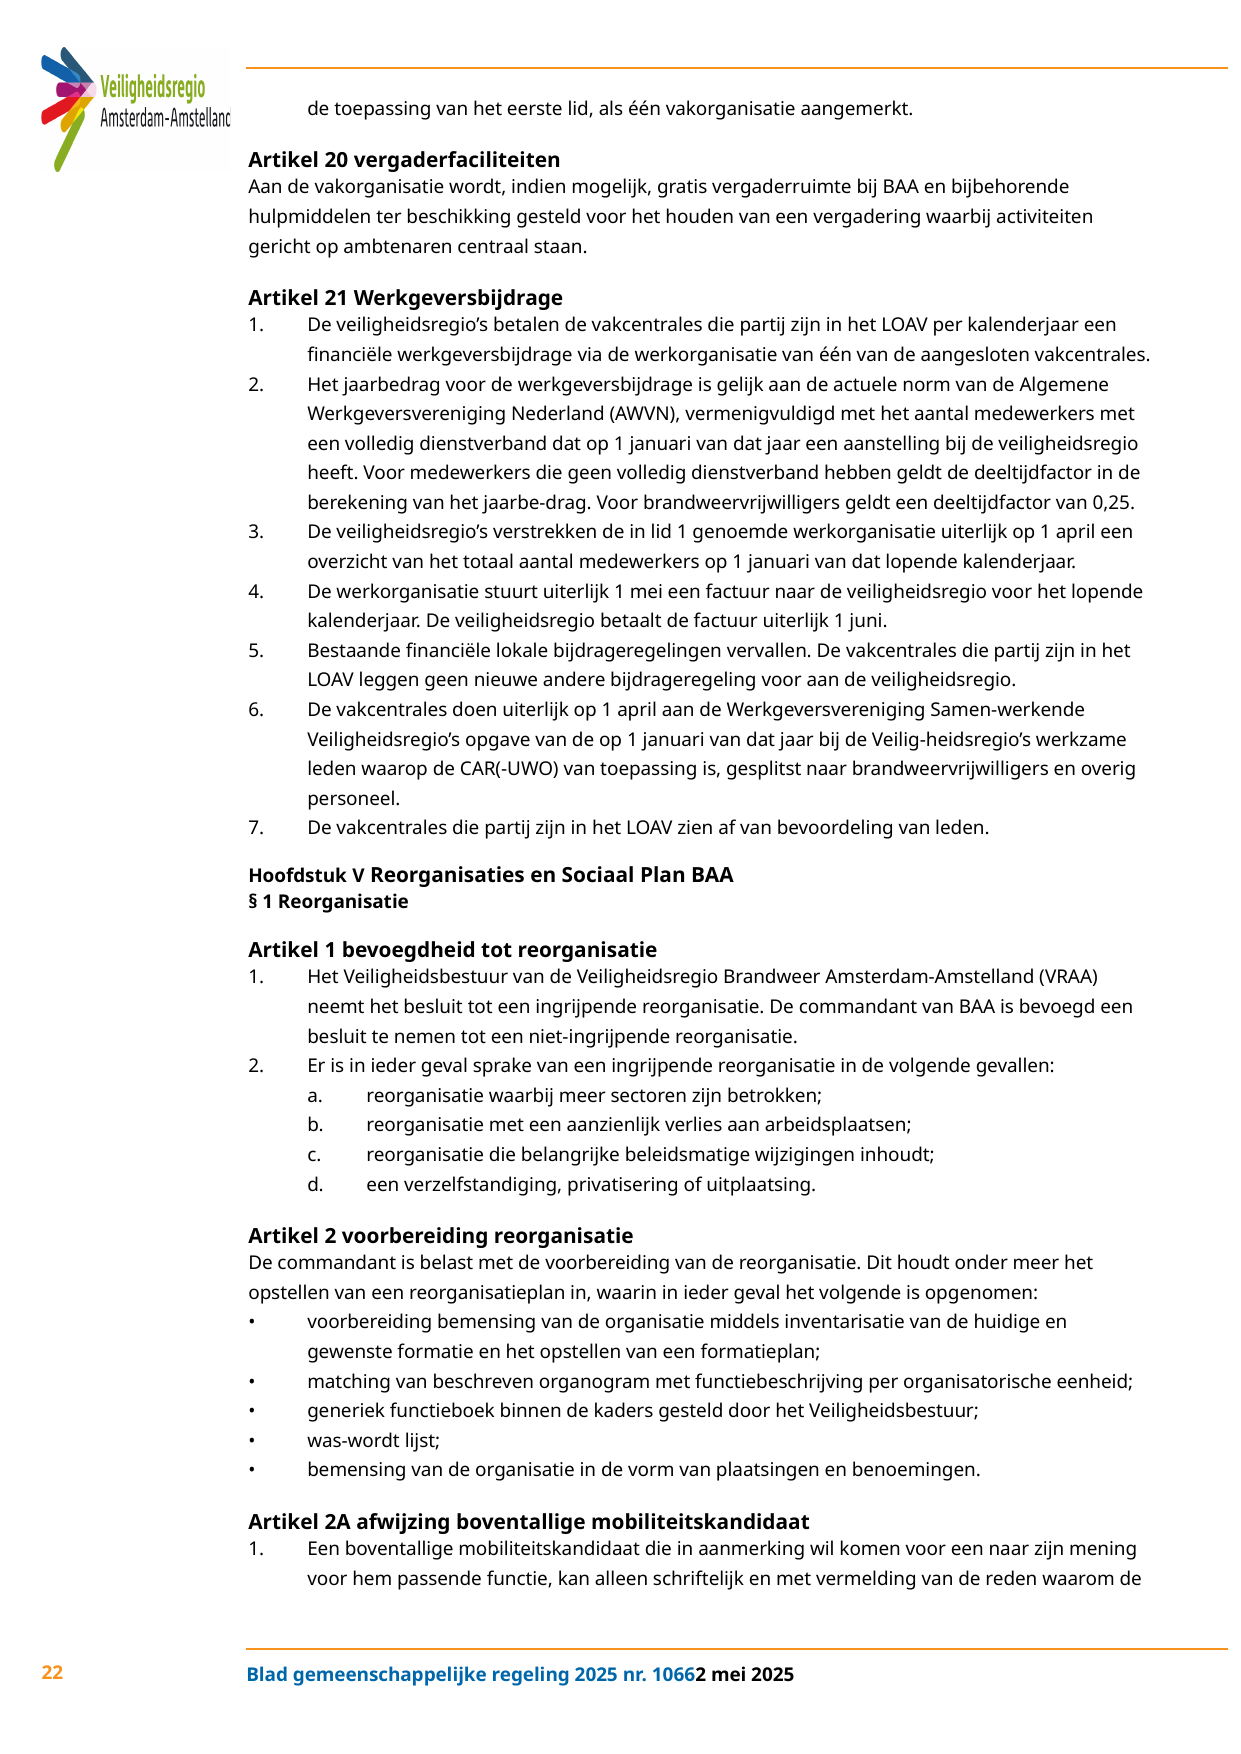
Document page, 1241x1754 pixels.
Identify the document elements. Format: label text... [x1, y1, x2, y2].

text De commandant is belast met de voorbereiding van de reorganisatie. Dit houdt onder meer het opstellen van een reorganisatieplan in, waarin in ieder geval het volgende is opgenomen: [248, 1249, 1152, 1305]
text Hoofdstuk V Reorganisaties en Sociaal Plan BAA [248, 860, 1152, 889]
list voorbereiding bemensing van de organisatie middels inventarisatie van de huidige en gewenste formatie en het opstellen van een formatieplan; [248, 1309, 1152, 1364]
text Artikel 1 bevoegdheid tot reorganisatie [248, 935, 1152, 964]
text Artikel 2 voorbereiding reorganisatie [248, 1221, 1152, 1249]
list Een boventallige mobiliteitskandidaat die in aanmerking wil komen voor een naar zijn mening voor hem passende functie, kan alleen schriftelijk en met vermelding van de reden waarom de [248, 1536, 1152, 1591]
picture [41, 47, 231, 172]
list Het jaarbedrag voor de werkgeversbijdrage is gelijk aan de actuele norm van de Algemene Werkgeversvereniging Nederland (AWVN), vermenigvuldigd met het aantal medewerkers met een volledig dienstverband dat op 1 januari van dat jaar een aanstelling bij de veiligheidsregio heeft. Voor medewerkers die geen volledig dienstverband hebben geldt de deeltijdfactor in de berekening van het jaarbe-drag. Voor brandweervrijwilligers geldt een deeltijdfactor van 0,25. [248, 371, 1152, 515]
text § 1 Reorganisatie [248, 889, 1152, 914]
list De veiligheidsregio’s betalen de vakcentrales die partij zijn in het LOAV per kalenderjaar een financiële werkgeversbijdrage via de werkorganisatie van één van de aangesloten vakcentrales. [248, 312, 1152, 367]
list De vakcentrales doen uiterlijk op 1 april aan de Werkgeversvereniging Samen-werkende Veiligheidsregio’s opgave van de op 1 januari van dat jaar bij de Veilig-heidsregio’s werkzame leden waarop de CAR(-UWO) van toepassing is, gesplitst naar brandweervrijwilligers en overig personeel. [248, 696, 1152, 811]
list generiek functieboek binnen de kaders gesteld door het Veiligheidsbestuur; [248, 1397, 1152, 1423]
list De vakcentrales die partij zijn in het LOAV zien af van bevoordeling van leden. [248, 814, 1152, 840]
text Artikel 20 vergaderfaciliteiten [248, 145, 1152, 174]
list reorganisatie met een aanzienlijk verlies aan arbeidsplaatsen; [307, 1112, 1152, 1137]
list Het Veiligheidsbestuur van de Veiligheidsregio Brandweer Amsterdam-Amstelland (VRAA) neemt het besluit tot een ingrijpende reorganisatie. De commandant van BAA is bevoegd een besluit te nemen tot een niet-ingrijpende reorganisatie. [248, 964, 1152, 1048]
list matching van beschreven organogram met functiebeschrijving per organisatorische eenheid; [248, 1368, 1152, 1394]
text Artikel 2A afwijzing boventallige mobiliteitskandidaat [248, 1507, 1152, 1536]
list De veiligheidsregio’s verstrekken de in lid 1 genoemde werkorganisatie uiterlijk op 1 april een overzicht van het totaal aantal medewerkers op 1 januari van dat lopende kalenderjaar. [248, 519, 1152, 574]
list een verzelfstandiging, privatisering of uitplaatsing. [307, 1171, 1152, 1196]
list bemensing van de organisatie in de vorm van plaatsingen en benoemingen. [248, 1457, 1152, 1482]
list de toepassing van het eerste lid, als één vakorganisatie aangemerkt. [248, 95, 1152, 121]
list reorganisatie die belangrijke beleidsmatige wijzigingen inhoudt; [307, 1141, 1152, 1167]
list De werkorganisatie stuurt uiterlijk 1 mei een factuur naar de veiligheidsregio voor het lopende kalenderjaar. De veiligheidsregio betaalt de factuur uiterlijk 1 juni. [248, 578, 1152, 633]
list Bestaande financiële lokale bijdrageregelingen vervallen. De vakcentrales die partij zijn in het LOAV leggen geen nieuwe andere bijdrageregeling voor aan de veiligheidsregio. [248, 637, 1152, 692]
list reorganisatie waarbij meer sectoren zijn betrokken; [307, 1082, 1152, 1108]
list Er is in ieder geval sprake van een ingrijpende reorganisatie in de volgende gevallen: [248, 1052, 1152, 1078]
list was-wordt lijst; [248, 1427, 1152, 1453]
text Aan de vakorganisatie wordt, indien mogelijk, gratis vergaderruimte bij BAA en bijbehorende hulpmiddelen ter beschikking gesteld voor het houden van een vergadering waarbij activiteiten gericht op ambtenaren centraal staan. [248, 174, 1152, 258]
text Artikel 21 Werkgeversbijdrage [248, 283, 1152, 312]
